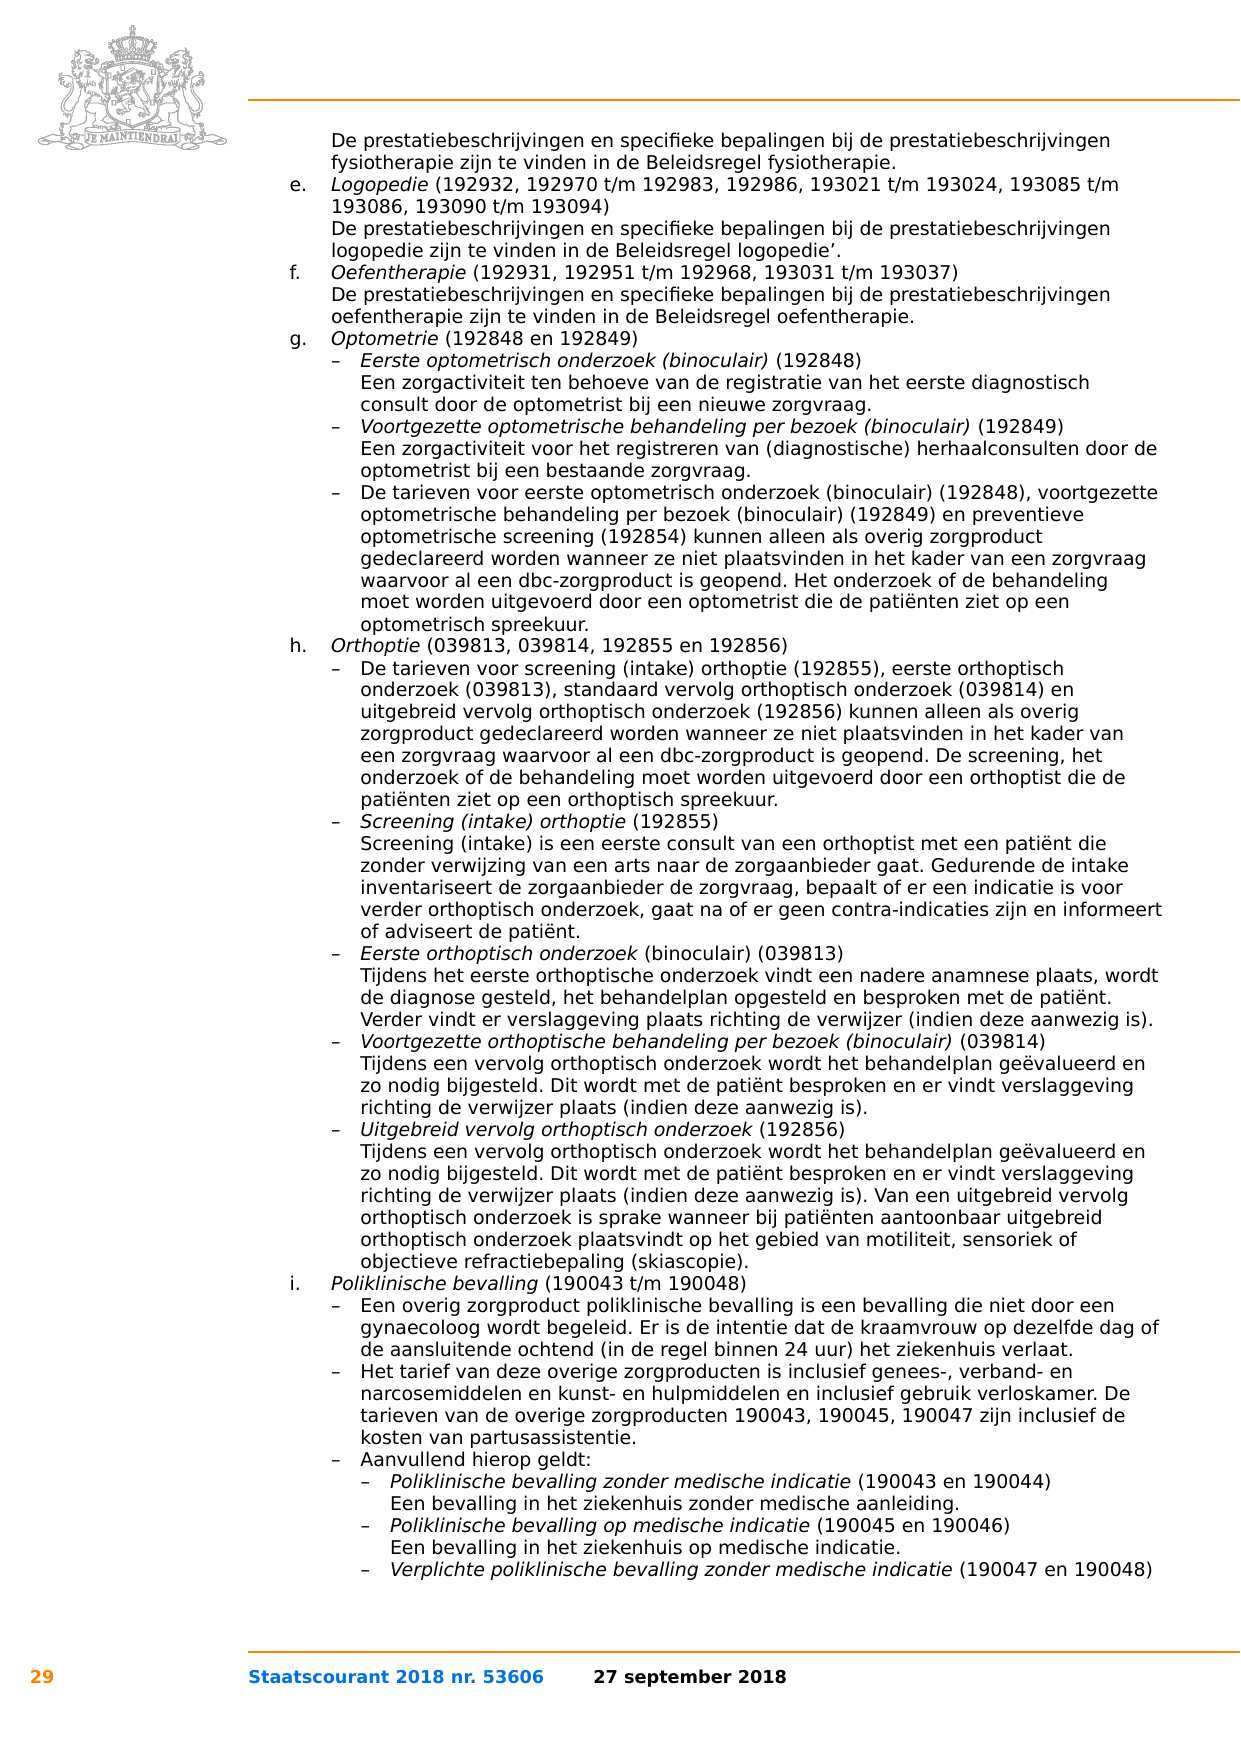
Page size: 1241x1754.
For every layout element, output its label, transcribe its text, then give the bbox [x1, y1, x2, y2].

text – Poliklinische bevalling zonder medische indicatie (190043 en 190044) [360, 1471, 1163, 1493]
text De prestatiebeschrijvingen en specifieke bepalingen bij de prestatiebeschrijvingen oefentherapie zijn te vinden in de Beleidsregel oefentherapie. [331, 284, 1163, 328]
text – De tarieven voor eerste optometrisch onderzoek (binoculair) (192848), voortgezette optometrische behandeling per bezoek (binoculair) (192849) en preventieve optometrische screening (192854) kunnen alleen als overig zorgproduct gedeclareerd worden wanneer ze niet plaatsvinden in het kader van een zorgvraag waarvoor al een dbc-zorgproduct is geopend. Het onderzoek of de behandeling moet worden uitgevoerd door een optometrist die de patiënten ziet op een optometrisch spreekuur. [331, 482, 1163, 635]
text – Verplichte poliklinische bevalling zonder medische indicatie (190047 en 190048) [360, 1558, 1163, 1581]
text h. Orthoptie (039813, 039814, 192855 en 192856) [289, 635, 1163, 657]
text De prestatiebeschrijvingen en specifieke bepalingen bij de prestatiebeschrijvingen fysiotherapie zijn te vinden in de Beleidsregel fysiotherapie. [331, 130, 1163, 174]
text Een zorgactiviteit ten behoeve van de registratie van het eerste diagnostisch consult door de optometrist bij een nieuwe zorgvraag. [360, 372, 1163, 416]
text – Het tarief van deze overige zorgproducten is inclusief genees-, verband- en narcosemiddelen en kunst- en hulpmiddelen en inclusief gebruik verloskamer. De tarieven van de overige zorgproducten 190043, 190045, 190047 zijn inclusief de kosten van partusassistentie. [331, 1361, 1163, 1449]
text Tijdens een vervolg orthoptisch onderzoek wordt het behandelplan geëvalueerd en zo nodig bijgesteld. Dit wordt met de patiënt besproken en er vindt verslaggeving richting de verwijzer plaats (indien deze aanwezig is). Van een uitgebreid vervolg orthoptisch onderzoek is sprake wanneer bij patiënten aantoonbaar uitgebreid orthoptisch onderzoek plaatsvindt op het gebied van motiliteit, sensoriek of objectieve refractiebepaling (skiascopie). [360, 1141, 1163, 1273]
text Tijdens een vervolg orthoptisch onderzoek wordt het behandelplan geëvalueerd en zo nodig bijgesteld. Dit wordt met de patiënt besproken en er vindt verslaggeving richting de verwijzer plaats (indien deze aanwezig is). [360, 1053, 1163, 1119]
text – De tarieven voor screening (intake) orthoptie (192855), eerste orthoptisch onderzoek (039813), standaard vervolg orthoptisch onderzoek (039814) en uitgebreid vervolg orthoptisch onderzoek (192856) kunnen alleen als overig zorgproduct gedeclareerd worden wanneer ze niet plaatsvinden in het kader van een zorgvraag waarvoor al een dbc-zorgproduct is geopend. De screening, het onderzoek of de behandeling moet worden uitgevoerd door een orthoptist die de patiënten ziet op een orthoptisch spreekuur. [331, 657, 1163, 811]
picture [38, 25, 227, 150]
text – Aanvullend hierop geldt: [331, 1449, 1163, 1471]
text Screening (intake) is een eerste consult van een orthoptist met een patiënt die zonder verwijzing van een arts naar de zorgaanbieder gaat. Gedurende de intake inventariseert de zorgaanbieder de zorgvraag, bepaalt of er een indicatie is voor verder orthoptisch onderzoek, gaat na of er geen contra-indicaties zijn en informeert of adviseert de patiënt. [360, 833, 1163, 943]
text f. Oefentherapie (192931, 192951 t/m 192968, 193031 t/m 193037) [289, 262, 1163, 284]
text i. Poliklinische bevalling (190043 t/m 190048) [289, 1273, 1163, 1295]
text – Screening (intake) orthoptie (192855) [331, 811, 1163, 833]
text – Eerste optometrisch onderzoek (binoculair) (192848) [331, 350, 1163, 372]
text e. Logopedie (192932, 192970 t/m 192983, 192986, 193021 t/m 193024, 193085 t/m 193086, 193090 t/m 193094) [289, 174, 1163, 218]
text – Voortgezette orthoptische behandeling per bezoek (binoculair) (039814) [331, 1031, 1163, 1053]
text Een bevalling in het ziekenhuis zonder medische aanleiding. [390, 1493, 1163, 1514]
text – Voortgezette optometrische behandeling per bezoek (binoculair) (192849) [331, 416, 1163, 438]
text Een bevalling in het ziekenhuis op medische indicatie. [390, 1537, 1163, 1558]
text – Eerste orthoptisch onderzoek (binoculair) (039813) [331, 943, 1163, 965]
text Tijdens het eerste orthoptische onderzoek vindt een nadere anamnese plaats, wordt de diagnose gesteld, het behandelplan opgesteld en besproken met de patiënt. Verder vindt er verslaggeving plaats richting de verwijzer (indien deze aanwezig is). [360, 965, 1163, 1031]
text – Uitgebreid vervolg orthoptisch onderzoek (192856) [331, 1119, 1163, 1141]
text g. Optometrie (192848 en 192849) [289, 328, 1163, 350]
text De prestatiebeschrijvingen en specifieke bepalingen bij de prestatiebeschrijvingen logopedie zijn te vinden in de Beleidsregel logopedie’. [331, 218, 1163, 262]
text – Poliklinische bevalling op medische indicatie (190045 en 190046) [360, 1514, 1163, 1537]
text – Een overig zorgproduct poliklinische bevalling is een bevalling die niet door een gynaecoloog wordt begeleid. Er is de intentie dat de kraamvrouw op dezelfde dag of de aansluitende ochtend (in de regel binnen 24 uur) het ziekenhuis verlaat. [331, 1295, 1163, 1361]
text Een zorgactiviteit voor het registreren van (diagnostische) herhaalconsulten door de optometrist bij een bestaande zorgvraag. [360, 438, 1163, 482]
